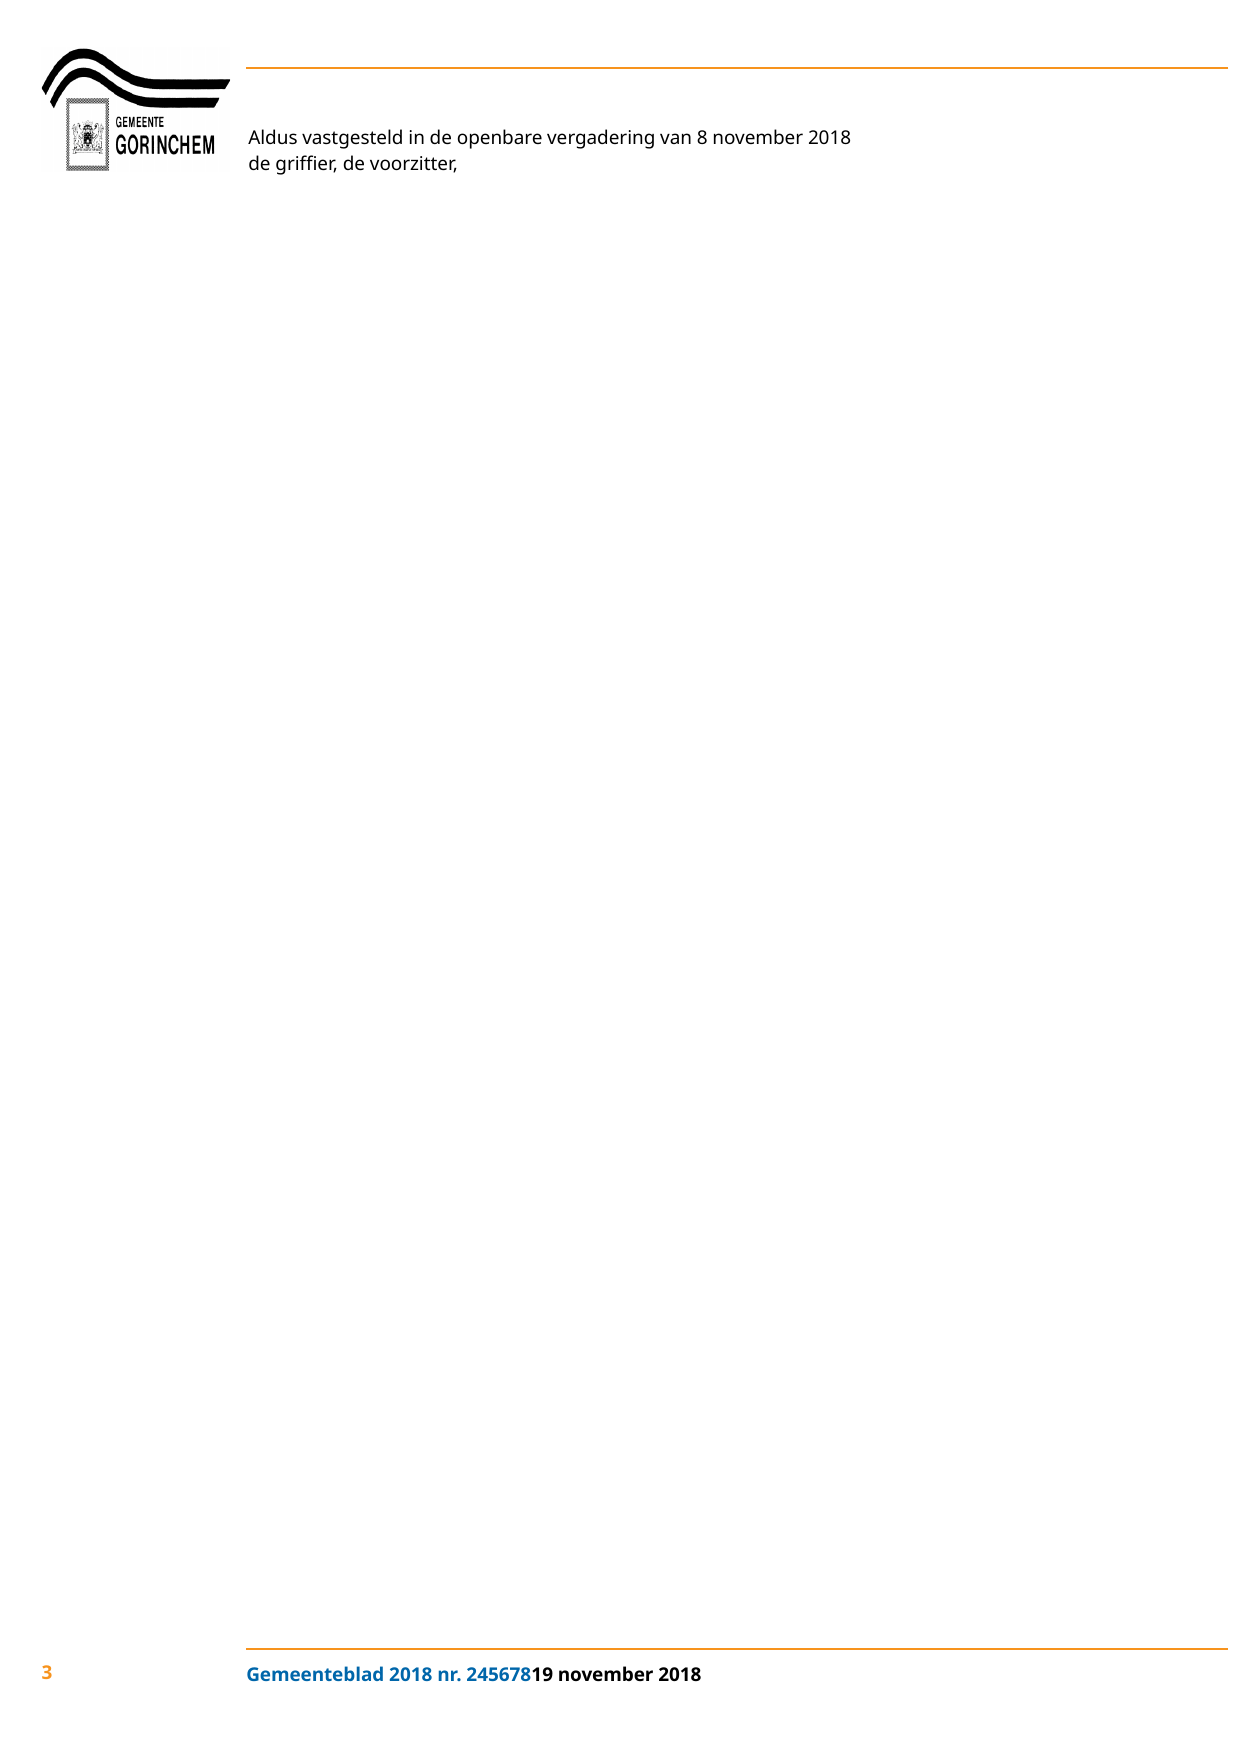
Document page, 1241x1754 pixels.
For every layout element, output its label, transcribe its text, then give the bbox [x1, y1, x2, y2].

picture [41, 47, 231, 172]
text Aldus vastgesteld in de openbare vergadering van 8 november 2018 [248, 124, 1152, 150]
text de griffier, de voorzitter, [248, 150, 1152, 176]
